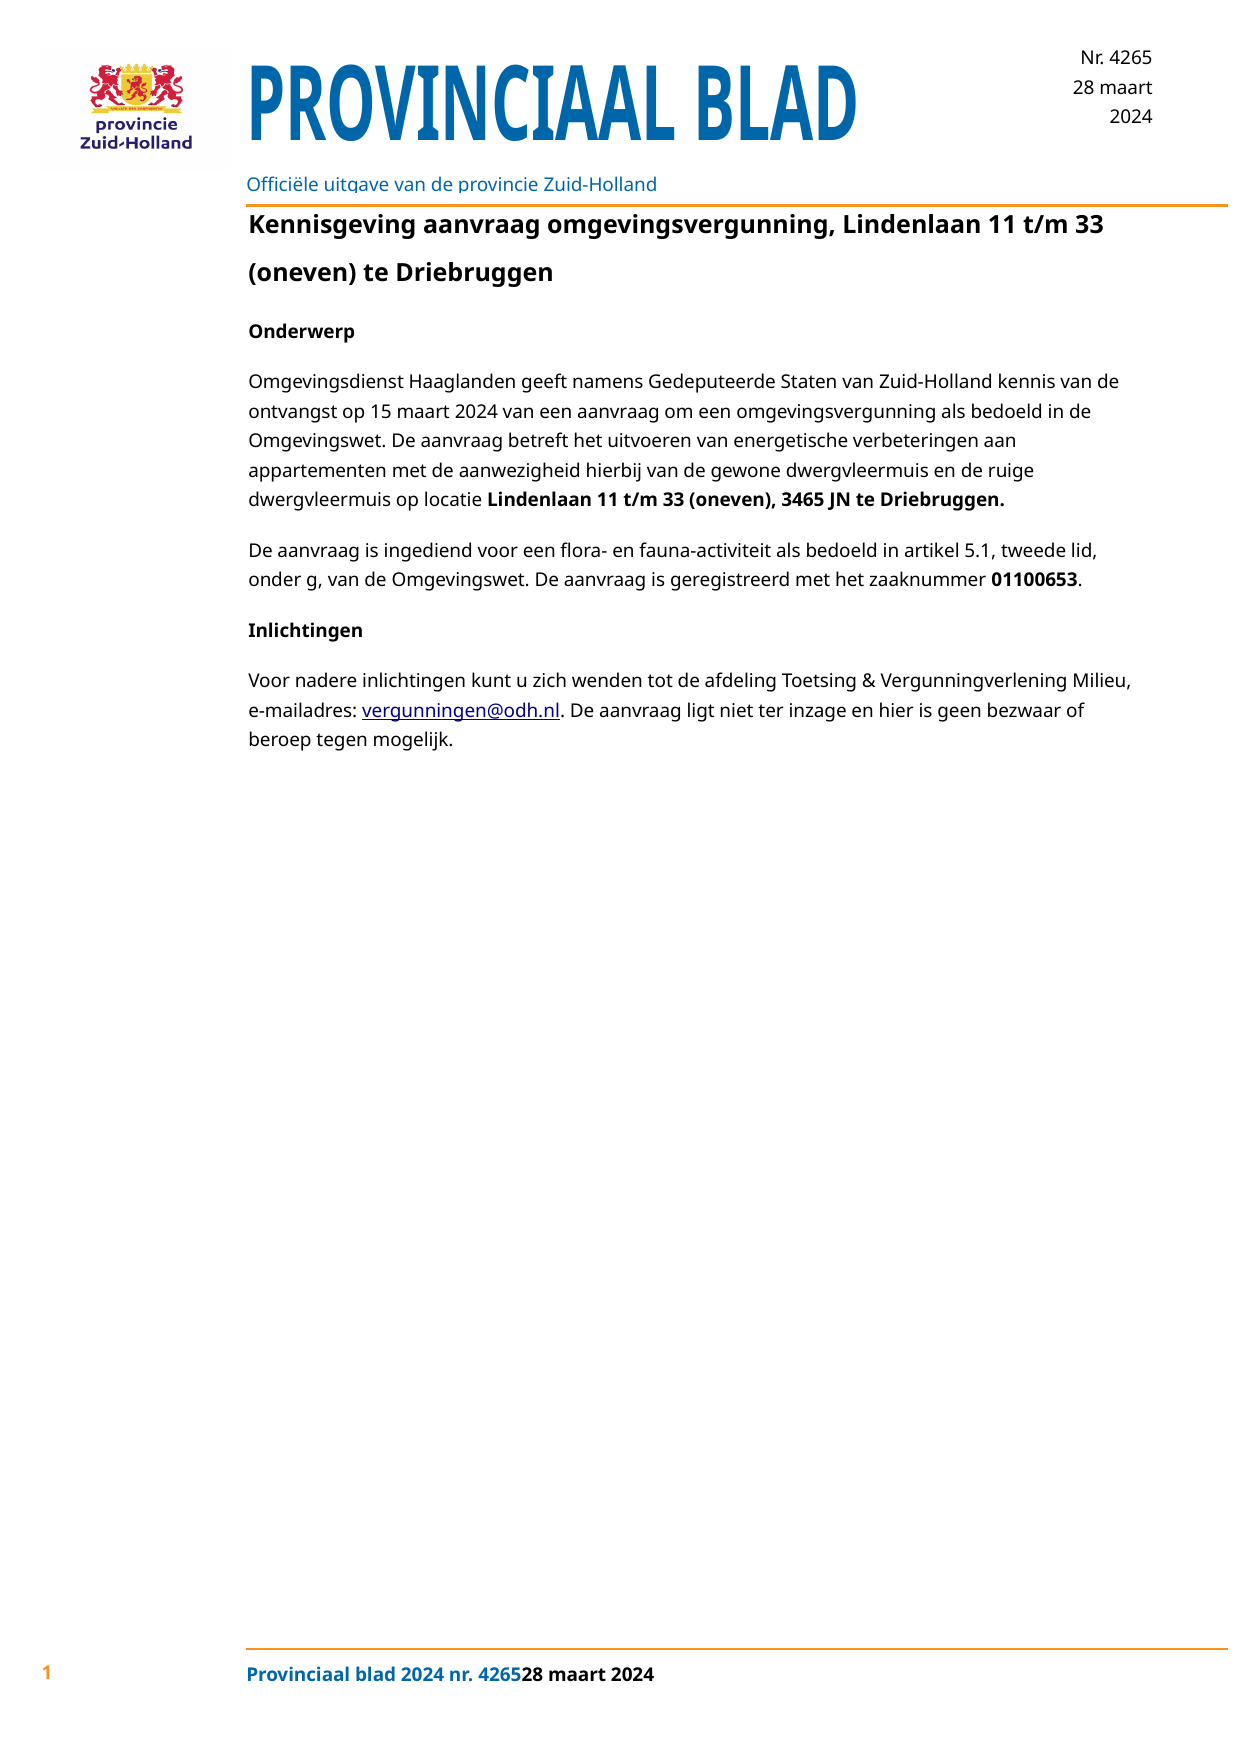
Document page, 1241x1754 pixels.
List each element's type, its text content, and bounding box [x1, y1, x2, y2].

text Omgevingsdienst Haaglanden geeft namens Gedeputeerde Staten van Zuid-Holland kennis van de ontvangst op 15 maart 2024 van een aanvraag om een omgevingsvergunning als bedoeld in de Omgevingswet. De aanvraag betreft het uitvoeren van energetische verbeteringen aan appartementen met de aanwezigheid hierbij van de gewone dwergvleermuis en de ruige dwergvleermuis op locatie Lindenlaan 11 t/m 33 (oneven), 3465 JN te Driebruggen. [248, 368, 1152, 512]
text Kennisgeving aanvraag omgevingsvergunning, Lindenlaan 11 t/m 33 (oneven) te Driebruggen [248, 207, 1152, 288]
picture [41, 47, 231, 172]
text Onderwerp [248, 318, 1152, 344]
text Inlichtingen [248, 617, 1152, 643]
text Voor nadere inlichtingen kunt u zich wenden tot de afdeling Toetsing & Vergunningverlening Milieu, e-mailadres: vergunningen@odh.nl. De aanvraag ligt niet ter inzage en hier is geen bezwaar of beroep tegen mogelijk. [248, 667, 1152, 752]
text De aanvraag is ingediend voor een flora- en fauna-activiteit als bedoeld in artikel 5.1, tweede lid, onder g, van de Omgevingswet. De aanvraag is geregistreerd met het zaaknummer 01100653. [248, 537, 1152, 592]
